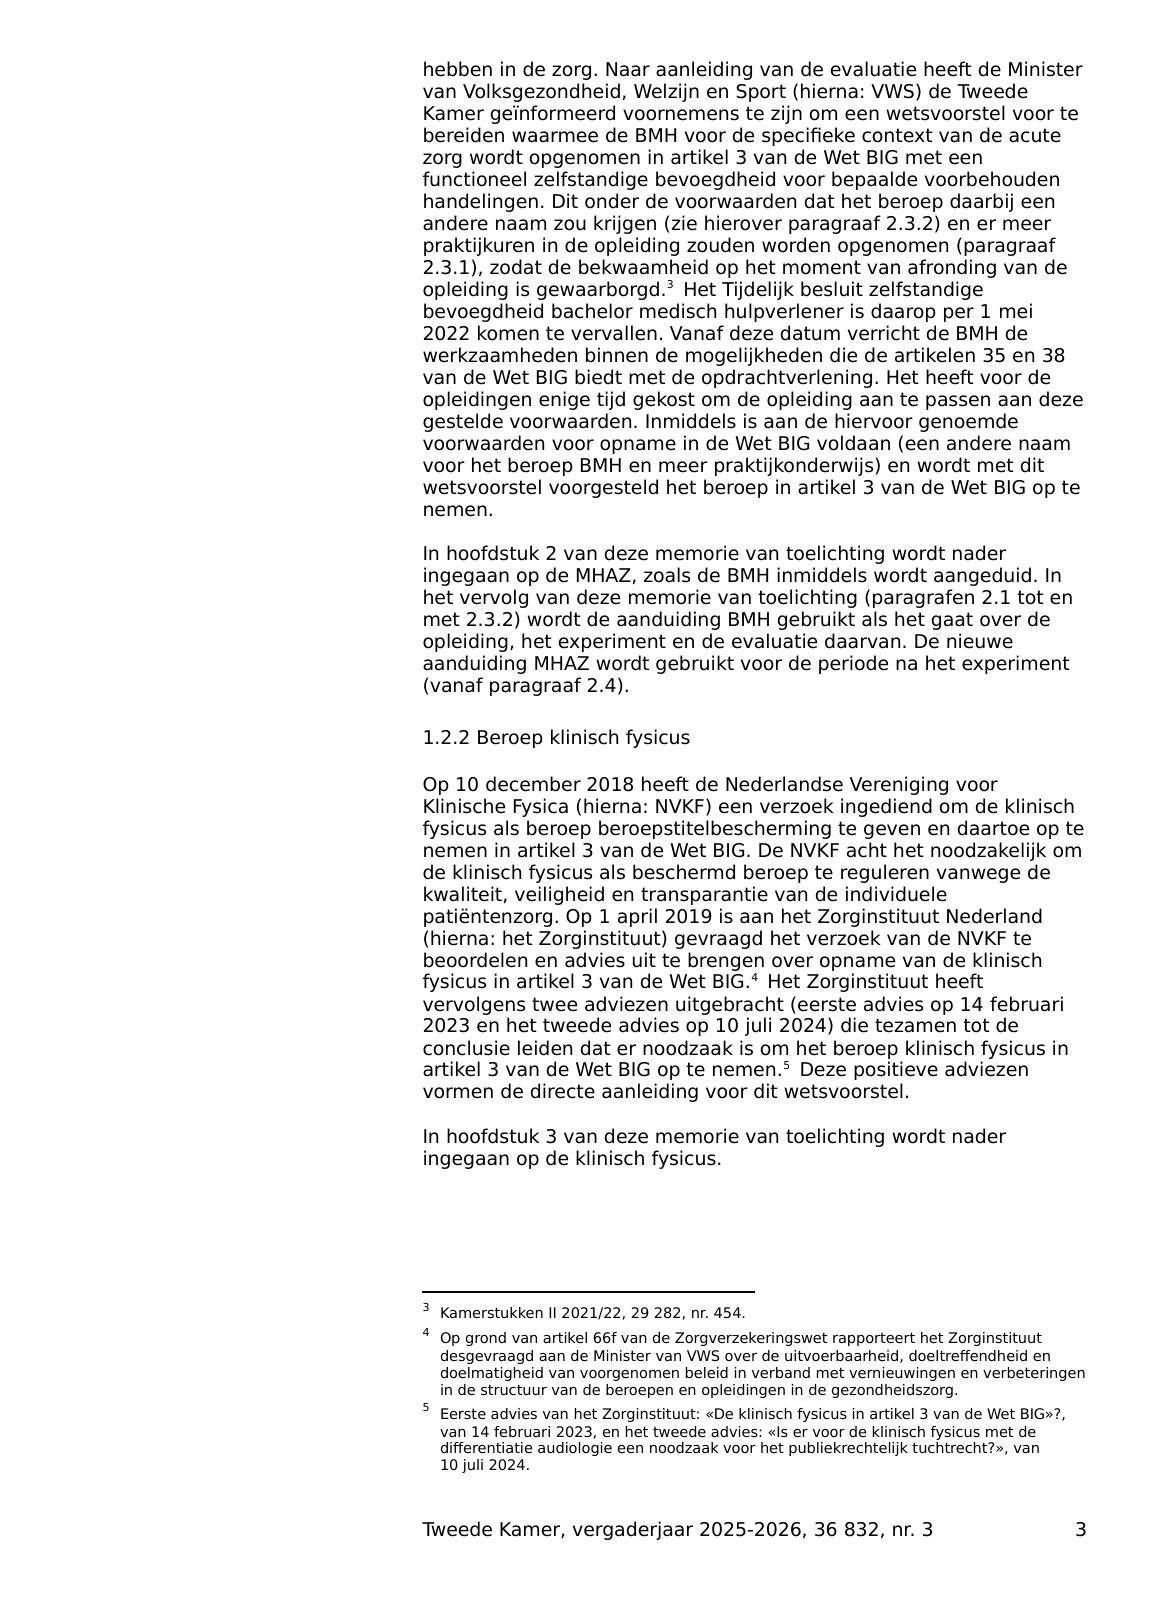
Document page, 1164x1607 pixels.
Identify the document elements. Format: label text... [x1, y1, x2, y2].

text In hoofdstuk 3 van deze memorie van toelichting wordt nader ingegaan op de klinisch fysicus. [422, 1126, 1087, 1169]
text Kamerstukken II 2021/22, 29 282, nr. 454. [422, 1301, 1087, 1323]
text Op grond van artikel 66f van de Zorgverzekeringswet rapporteert het Zorginstituut desgevraagd aan de Minister van VWS over de uitvoerbaarheid, doeltreffendheid en doelmatigheid van voorgenomen beleid in verband met vernieuwingen en verbeteringen in de structuur van de beroepen en opleidingen in de gezondheidszorg. [422, 1326, 1087, 1399]
text Op 10 december 2018 heeft de Nederlandse Vereniging voor Klinische Fysica (hierna: NVKF) een verzoek ingediend om de klinisch fysicus als beroep beroepstitelbescherming te geven en daartoe op te nemen in artikel 3 van de Wet BIG. De NVKF acht het noodzakelijk om de klinisch fysicus als beschermd beroep te reguleren vanwege de kwaliteit, veiligheid en transparantie van de individuele patiëntenzorg. Op 1 april 2019 is aan het Zorginstituut Nederland (hierna: het Zorginstituut) gevraagd het verzoek van de NVKF te beoordelen en advies uit te brengen over opname van de klinisch fysicus in artikel 3 van de Wet BIG. Het Zorginstituut heeft vervolgens twee adviezen uitgebracht (eerste advies op 14 februari 2023 en het tweede advies op 10 juli 2024) die tezamen tot de conclusie leiden dat er noodzaak is om het beroep klinisch fysicus in artikel 3 van de Wet BIG op te nemen. Deze positieve adviezen vormen de directe aanleiding voor dit wetsvoorstel. [422, 774, 1087, 1103]
text Eerste advies van het Zorginstituut: «De klinisch fysicus in artikel 3 van de Wet BIG»?, van 14 februari 2023, en het tweede advies: «Is er voor de klinisch fysicus met de differentiatie audiologie een noodzaak voor het publiekrechtelijk tuchtrecht?», van 10 juli 2024. [422, 1402, 1087, 1474]
text hebben in de zorg. Naar aanleiding van de evaluatie heeft de Minister van Volksgezondheid, Welzijn en Sport (hierna: VWS) de Tweede Kamer geïnformeerd voornemens te zijn om een wetsvoorstel voor te bereiden waarmee de BMH voor de specifieke context van de acute zorg wordt opgenomen in artikel 3 van de Wet BIG met een functioneel zelfstandige bevoegdheid voor bepaalde voorbehouden handelingen. Dit onder de voorwaarden dat het beroep daarbij een andere naam zou krijgen (zie hierover paragraaf 2.3.2) en er meer praktijkuren in de opleiding zouden worden opgenomen (paragraaf 2.3.1), zodat de bekwaamheid op het moment van afronding van de opleiding is gewaarborgd. Het Tijdelijk besluit zelfstandige bevoegdheid bachelor medisch hulpverlener is daarop per 1 mei 2022 komen te vervallen. Vanaf deze datum verricht de BMH de werkzaamheden binnen de mogelijkheden die de artikelen 35 en 38 van de Wet BIG biedt met de opdrachtverlening. Het heeft voor de opleidingen enige tijd gekost om de opleiding aan te passen aan deze gestelde voorwaarden. Inmiddels is aan de hiervoor genoemde voorwaarden voor opname in de Wet BIG voldaan (een andere naam voor het beroep BMH en meer praktijkonderwijs) en wordt met dit wetsvoorstel voorgesteld het beroep in artikel 3 van de Wet BIG op te nemen. [422, 59, 1087, 521]
subtitle 1.2.2 Beroep klinisch fysicus [422, 727, 1087, 749]
text In hoofdstuk 2 van deze memorie van toelichting wordt nader ingegaan op de MHAZ, zoals de BMH inmiddels wordt aangeduid. In het vervolg van deze memorie van toelichting (paragrafen 2.1 tot en met 2.3.2) wordt de aanduiding BMH gebruikt als het gaat over de opleiding, het experiment en de evaluatie daarvan. De nieuwe aanduiding MHAZ wordt gebruikt voor de periode na het experiment (vanaf paragraaf 2.4). [422, 543, 1087, 697]
